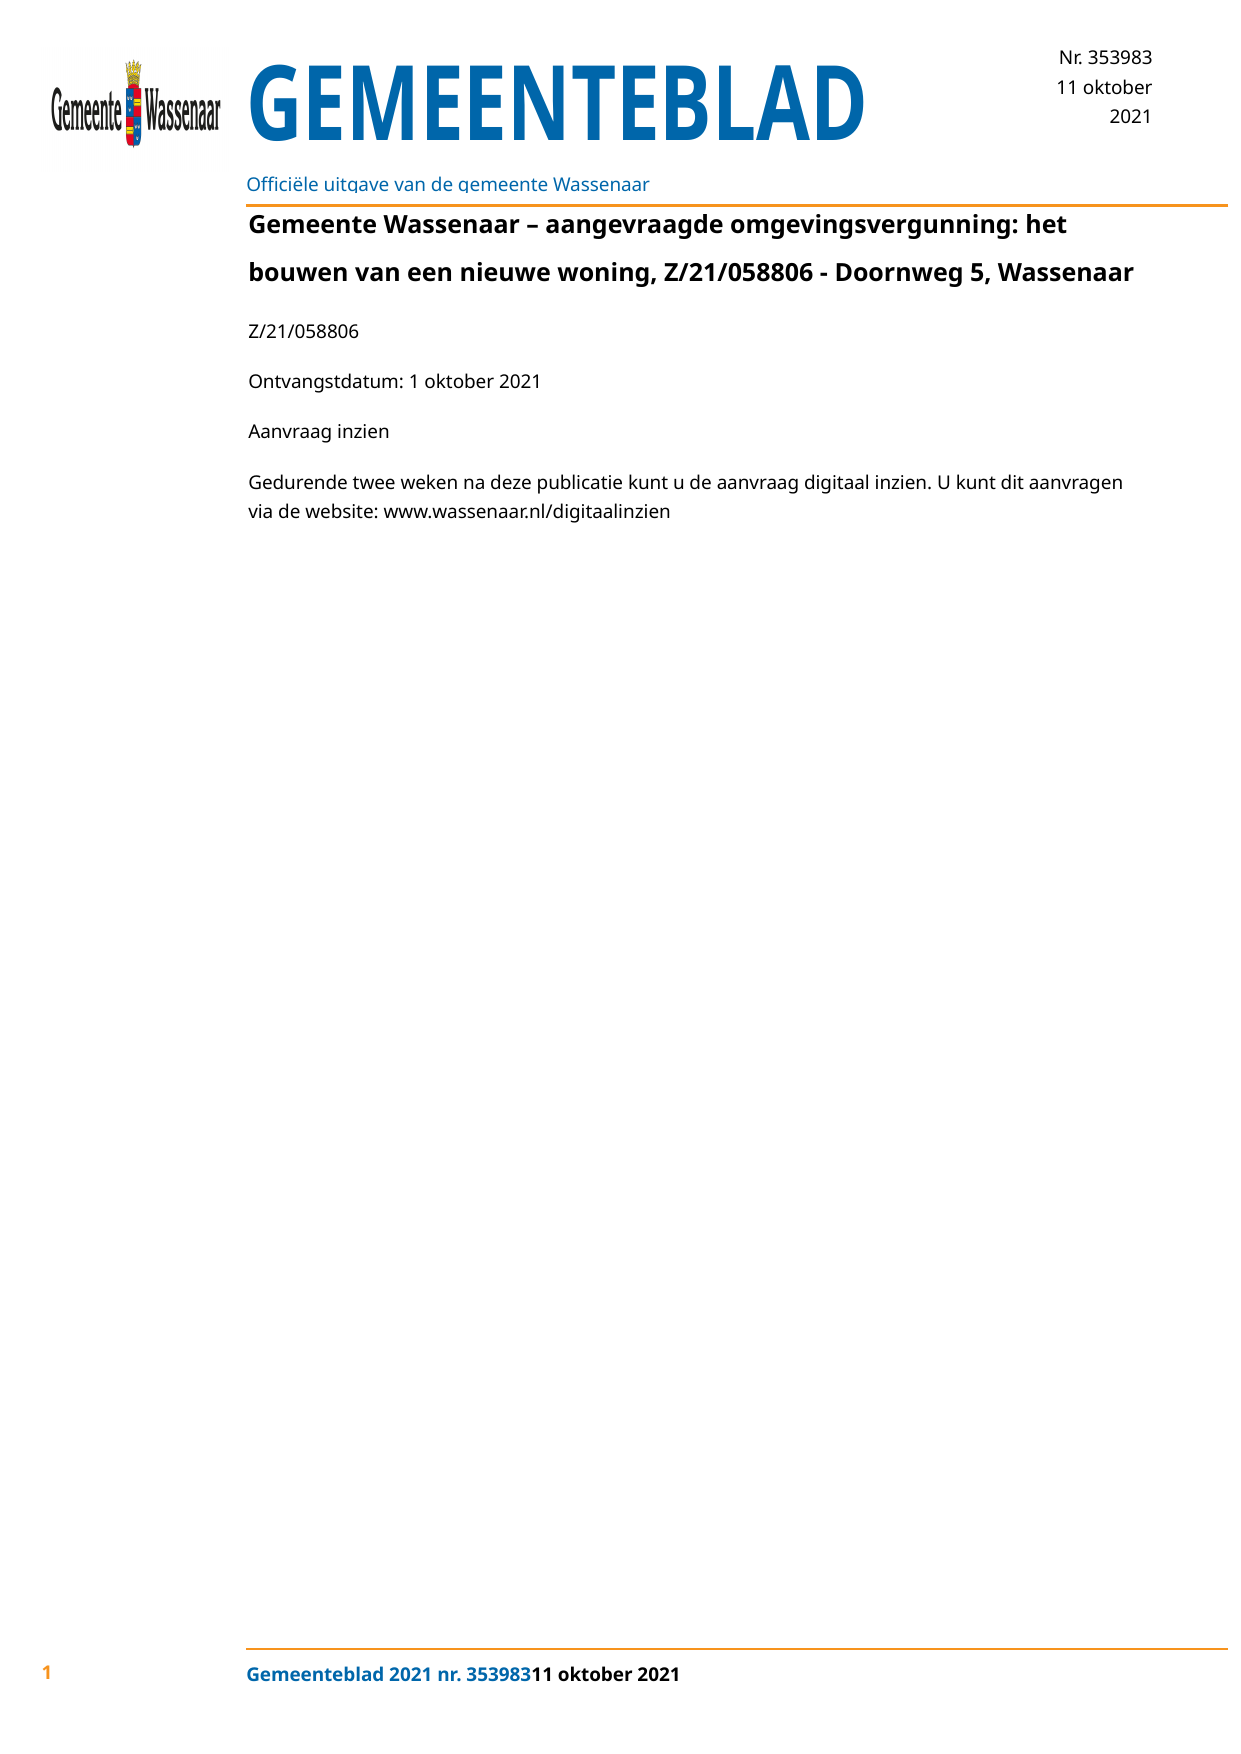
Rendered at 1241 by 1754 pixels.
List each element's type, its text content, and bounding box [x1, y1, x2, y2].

text Z/21/058806 [248, 318, 1152, 344]
text Gemeente Wassenaar – aangevraagde omgevingsvergunning: het bouwen van een nieuwe woning, Z/21/058806 - Doornweg 5, Wassenaar [248, 207, 1152, 288]
text Ontvangstdatum: 1 oktober 2021 [248, 368, 1152, 394]
text Aanvraag inzien [248, 419, 1152, 444]
text Gedurende twee weken na deze publicatie kunt u de aanvraag digitaal inzien. U kunt dit aanvragen via de website: www.wassenaar.nl/digitaalinzien [248, 469, 1152, 524]
picture [41, 47, 231, 172]
